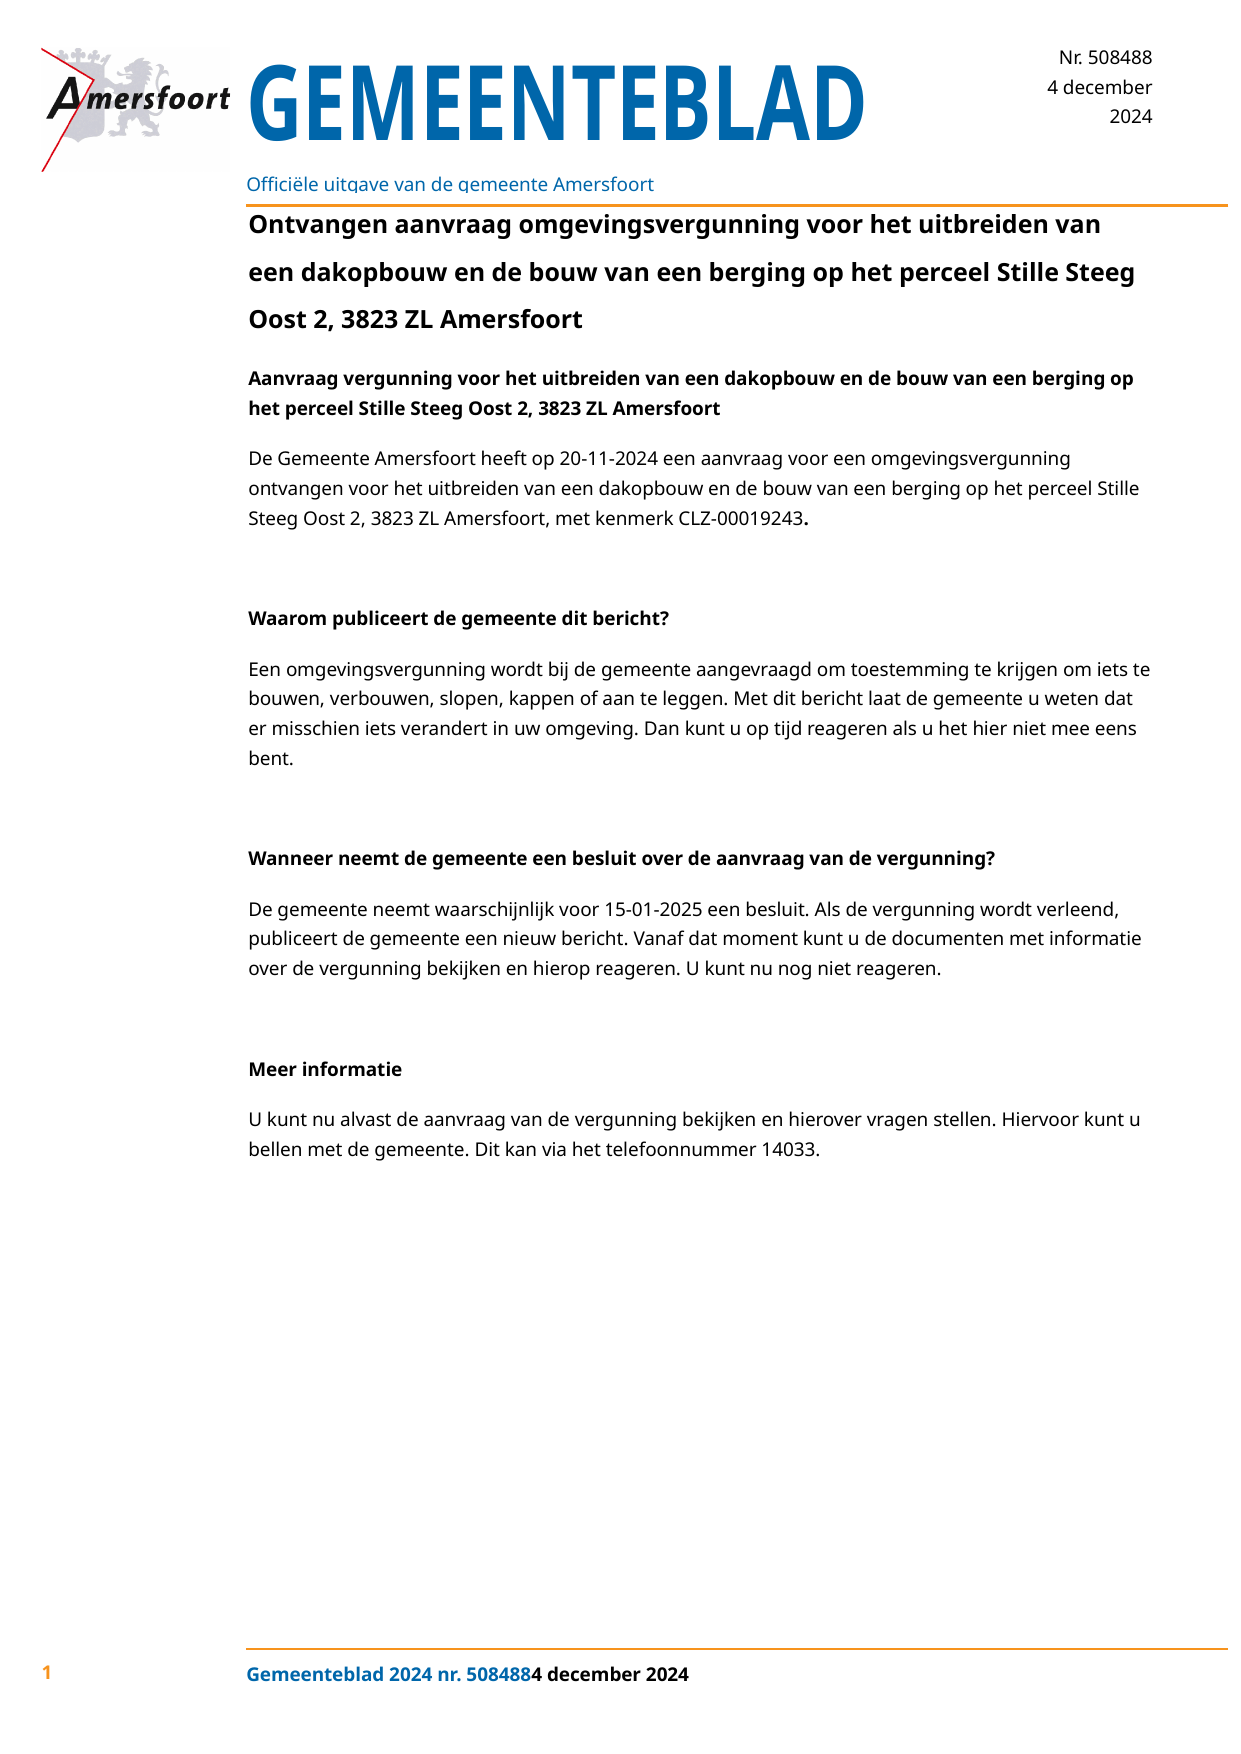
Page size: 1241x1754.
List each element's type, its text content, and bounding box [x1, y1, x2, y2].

text Een omgevingsvergunning wordt bij de gemeente aangevraagd om toestemming te krijgen om iets te bouwen, verbouwen, slopen, kappen of aan te leggen. Met dit bericht laat de gemeente u weten dat er misschien iets verandert in uw omgeving. Dan kunt u op tijd reageren als u het hier niet mee eens bent. [248, 656, 1152, 770]
picture [41, 47, 231, 172]
text Waarom publiceert de gemeente dit bericht? [248, 606, 1152, 631]
text De Gemeente Amersfoort heeft op 20-11-2024 een aanvraag voor een omgevingsvergunning ontvangen voor het uitbreiden van een dakopbouw en de bouw van een berging op het perceel Stille Steeg Oost 2, 3823 ZL Amersfoort, met kenmerk CLZ-00019243. [248, 446, 1152, 530]
text Aanvraag vergunning voor het uitbreiden van een dakopbouw en de bouw van een berging op het perceel Stille Steeg Oost 2, 3823 ZL Amersfoort [248, 366, 1152, 421]
text Ontvangen aanvraag omgevingsvergunning voor het uitbreiden van een dakopbouw en de bouw van een berging op het perceel Stille Steeg Oost 2, 3823 ZL Amersfoort [248, 207, 1152, 336]
text Wanneer neemt de gemeente een besluit over de aanvraag van de vergunning? [248, 846, 1152, 871]
text De gemeente neemt waarschijnlijk voor 15-01-2025 een besluit. Als de vergunning wordt verleend, publiceert de gemeente een nieuw bericht. Vanaf dat moment kunt u de documenten met informatie over de vergunning bekijken en hierop reageren. U kunt nu nog niet reageren. [248, 896, 1152, 981]
text U kunt nu alvast de aanvraag van de vergunning bekijken en hierover vragen stellen. Hiervoor kunt u bellen met de gemeente. Dit kan via het telefoonnummer 14033. [248, 1106, 1152, 1162]
text Meer informatie [248, 1056, 1152, 1082]
